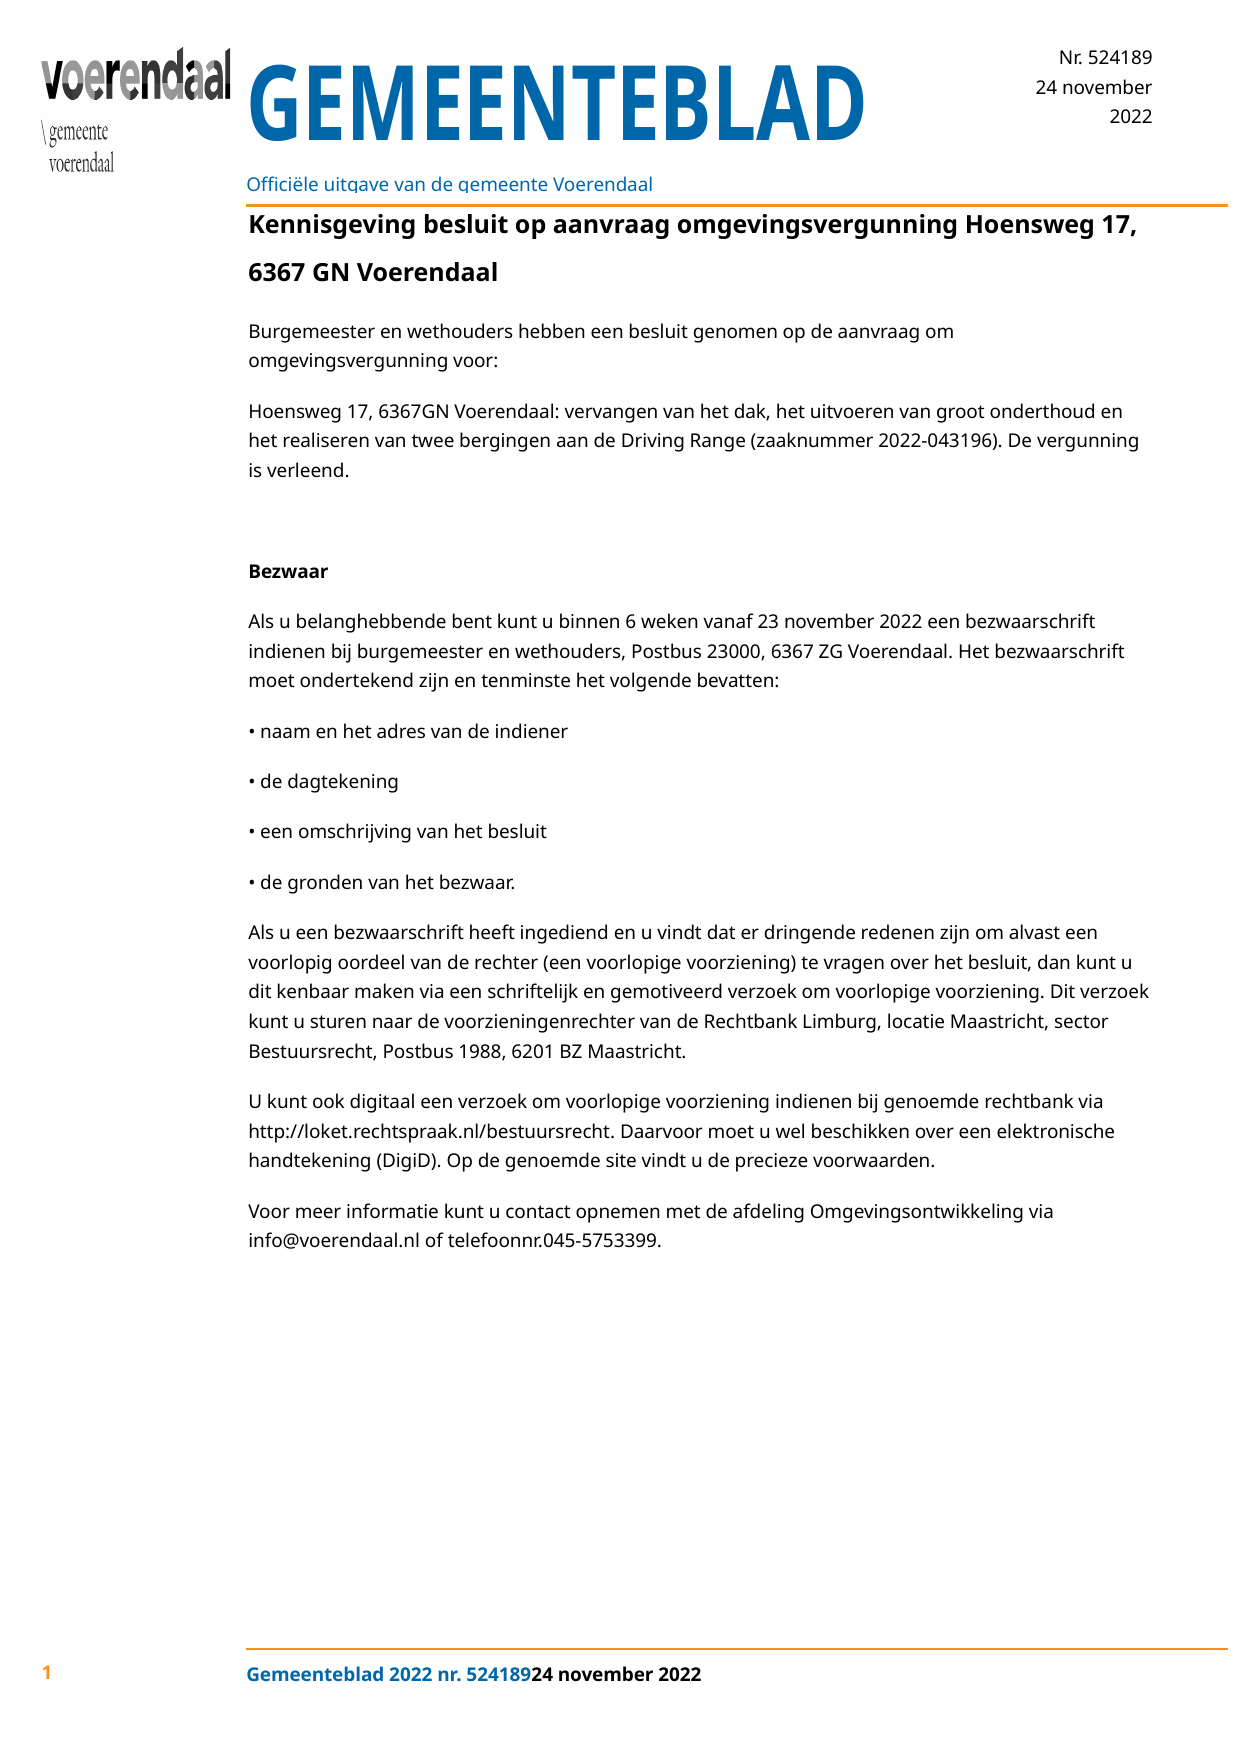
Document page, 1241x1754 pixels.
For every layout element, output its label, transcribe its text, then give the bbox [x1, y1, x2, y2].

text • naam en het adres van de indiener [248, 718, 1152, 744]
text • een omschrijving van het besluit [248, 819, 1152, 844]
text Hoensweg 17, 6367GN Voerendaal: vervangen van het dak, het uitvoeren van groot onderthoud en het realiseren van twee bergingen aan de Driving Range (zaaknummer 2022-043196). De vergunning is verleend. [248, 398, 1152, 483]
text Bezwaar [248, 558, 1152, 584]
text U kunt ook digitaal een verzoek om voorlopige voorziening indienen bij genoemde rechtbank via http://loket.rechtspraak.nl/bestuursrecht. Daarvoor moet u wel beschikken over een elektronische handtekening (DigiD). Op de genoemde site vindt u de precieze voorwaarden. [248, 1088, 1152, 1173]
text Voor meer informatie kunt u contact opnemen met de afdeling Omgevingsontwikkeling via info@voerendaal.nl of telefoonnr.045-5753399. [248, 1198, 1152, 1253]
text Burgemeester en wethouders hebben een besluit genomen op de aanvraag om omgevingsvergunning voor: [248, 318, 1152, 373]
text Kennisgeving besluit op aanvraag omgevingsvergunning Hoensweg 17, 6367 GN Voerendaal [248, 207, 1152, 288]
picture [41, 47, 231, 172]
text Als u een bezwaarschrift heeft ingediend en u vindt dat er dringende redenen zijn om alvast een voorlopig oordeel van de rechter (een voorlopige voorziening) te vragen over het besluit, dan kunt u dit kenbaar maken via een schriftelijk en gemotiveerd verzoek om voorlopige voorziening. Dit verzoek kunt u sturen naar de voorzieningenrechter van de Rechtbank Limburg, locatie Maastricht, sector Bestuursrecht, Postbus 1988, 6201 BZ Maastricht. [248, 919, 1152, 1064]
text Als u belanghebbende bent kunt u binnen 6 weken vanaf 23 november 2022 een bezwaarschrift indienen bij burgemeester en wethouders, Postbus 23000, 6367 ZG Voerendaal. Het bezwaarschrift moet ondertekend zijn en tenminste het volgende bevatten: [248, 608, 1152, 693]
text • de gronden van het bezwaar. [248, 869, 1152, 895]
text • de dagtekening [248, 768, 1152, 794]
